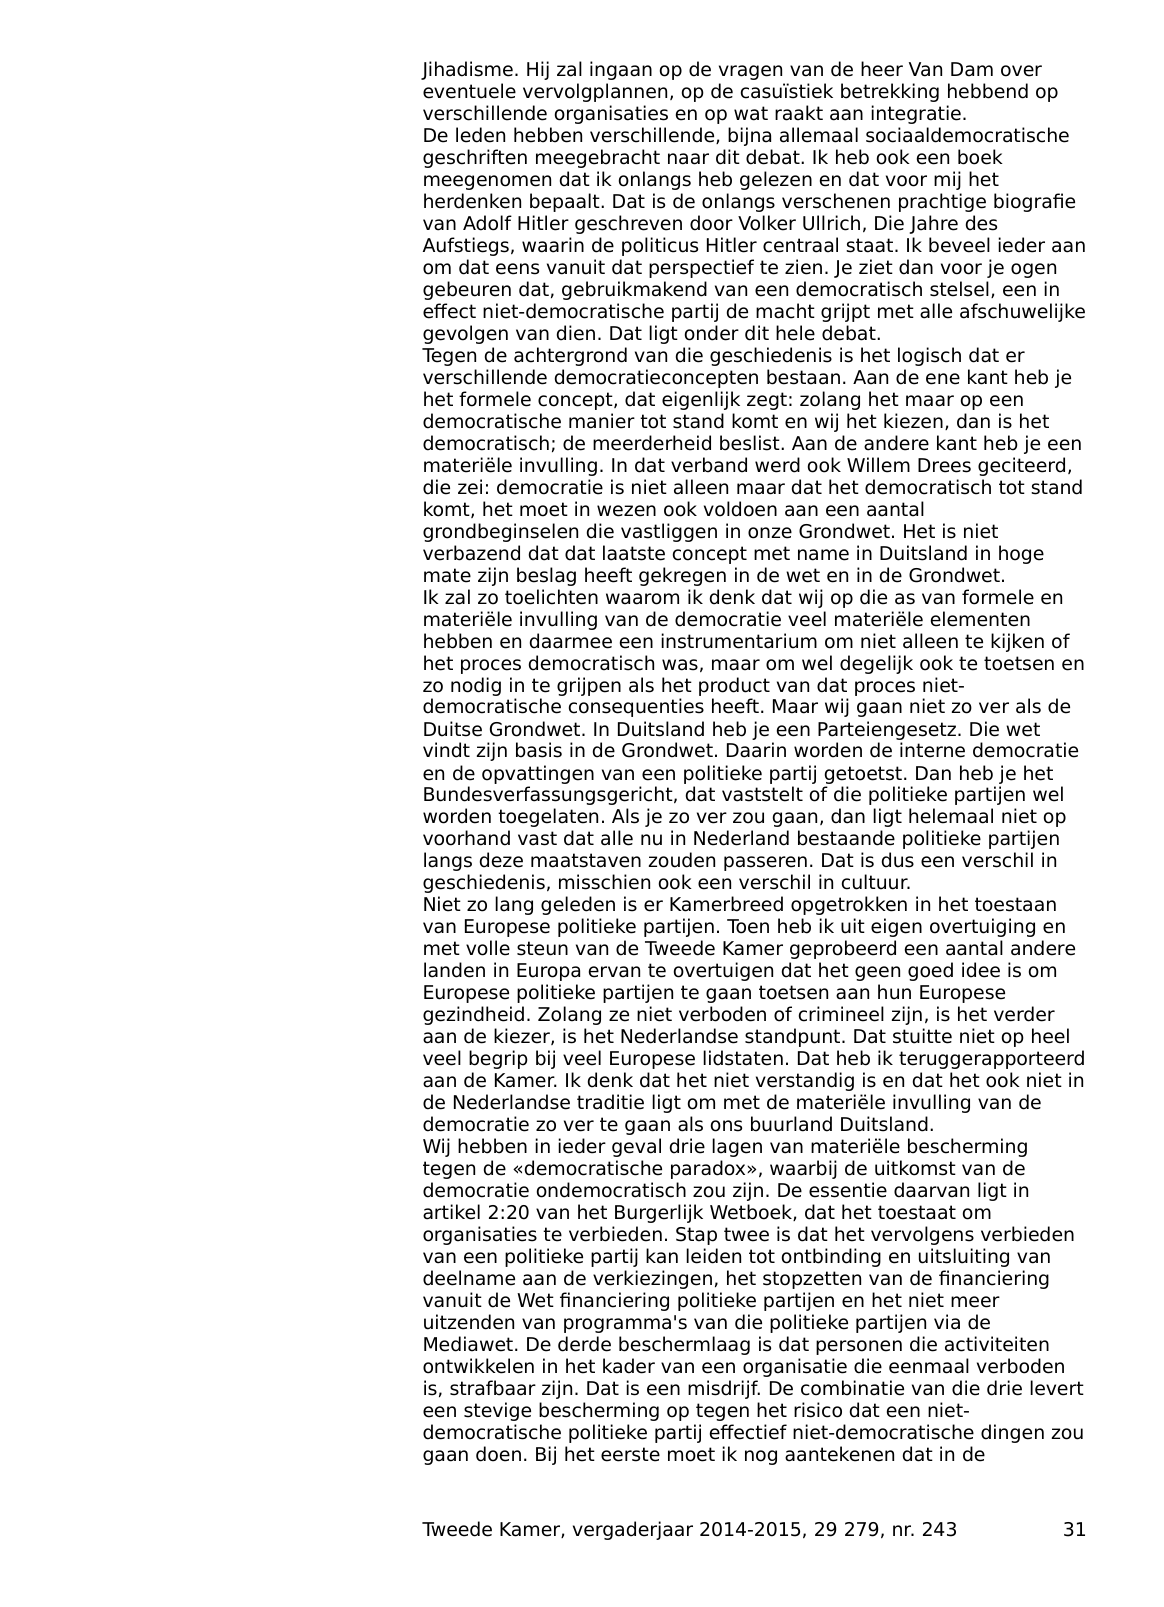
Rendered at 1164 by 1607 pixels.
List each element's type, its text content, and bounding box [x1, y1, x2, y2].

text Niet zo lang geleden is er Kamerbreed opgetrokken in het toestaan van Europese politieke partijen. Toen heb ik uit eigen overtuiging en met volle steun van de Tweede Kamer geprobeerd een aantal andere landen in Europa ervan te overtuigen dat het geen goed idee is om Europese politieke partijen te gaan toetsen aan hun Europese gezindheid. Zolang ze niet verboden of crimineel zijn, is het verder aan de kiezer, is het Nederlandse standpunt. Dat stuitte niet op heel veel begrip bij veel Europese lidstaten. Dat heb ik teruggerapporteerd aan de Kamer. Ik denk dat het niet verstandig is en dat het ook niet in de Nederlandse traditie ligt om met de materiële invulling van de democratie zo ver te gaan als ons buurland Duitsland. [422, 894, 1087, 1136]
text De leden hebben verschillende, bijna allemaal sociaaldemocratische geschriften meegebracht naar dit debat. Ik heb ook een boek meegenomen dat ik onlangs heb gelezen en dat voor mij het herdenken bepaalt. Dat is de onlangs verschenen prachtige biografie van Adolf Hitler geschreven door Volker Ullrich, Die Jahre des Aufstiegs, waarin de politicus Hitler centraal staat. Ik beveel ieder aan om dat eens vanuit dat perspectief te zien. Je ziet dan voor je ogen gebeuren dat, gebruikmakend van een democratisch stelsel, een in effect niet-democratische partij de macht grijpt met alle afschuwelijke gevolgen van dien. Dat ligt onder dit hele debat. [422, 125, 1087, 345]
text Wij hebben in ieder geval drie lagen van materiële bescherming tegen de «democratische paradox», waarbij de uitkomst van de democratie ondemocratisch zou zijn. De essentie daarvan ligt in artikel 2:20 van het Burgerlijk Wetboek, dat het toestaat om organisaties te verbieden. Stap twee is dat het vervolgens verbieden van een politieke partij kan leiden tot ontbinding en uitsluiting van deelname aan de verkiezingen, het stopzetten van de financiering vanuit de Wet financiering politieke partijen en het niet meer uitzenden van programma's van die politieke partijen via de Mediawet. De derde beschermlaag is dat personen die activiteiten ontwikkelen in het kader van een organisatie die eenmaal verboden is, strafbaar zijn. Dat is een misdrijf. De combinatie van die drie levert een stevige bescherming op tegen het risico dat een niet-democratische politieke partij effectief niet-democratische dingen zou gaan doen. Bij het eerste moet ik nog aantekenen dat in de [422, 1136, 1087, 1466]
text Ik zal zo toelichten waarom ik denk dat wij op die as van formele en materiële invulling van de democratie veel materiële elementen hebben en daarmee een instrumentarium om niet alleen te kijken of het proces democratisch was, maar om wel degelijk ook te toetsen en zo nodig in te grijpen als het product van dat proces niet-democratische consequenties heeft. Maar wij gaan niet zo ver als de Duitse Grondwet. In Duitsland heb je een Parteiengesetz. Die wet vindt zijn basis in de Grondwet. Daarin worden de interne democratie en de opvattingen van een politieke partij getoetst. Dan heb je het Bundesverfassungsgericht, dat vaststelt of die politieke partijen wel worden toegelaten. Als je zo ver zou gaan, dan ligt helemaal niet op voorhand vast dat alle nu in Nederland bestaande politieke partijen langs deze maatstaven zouden passeren. Dat is dus een verschil in geschiedenis, misschien ook een verschil in cultuur. [422, 587, 1087, 894]
text Tegen de achtergrond van die geschiedenis is het logisch dat er verschillende democratieconcepten bestaan. Aan de ene kant heb je het formele concept, dat eigenlijk zegt: zolang het maar op een democratische manier tot stand komt en wij het kiezen, dan is het democratisch; de meerderheid beslist. Aan de andere kant heb je een materiële invulling. In dat verband werd ook Willem Drees geciteerd, die zei: democratie is niet alleen maar dat het democratisch tot stand komt, het moet in wezen ook voldoen aan een aantal grondbeginselen die vastliggen in onze Grondwet. Het is niet verbazend dat dat laatste concept met name in Duitsland in hoge mate zijn beslag heeft gekregen in de wet en in de Grondwet. [422, 345, 1087, 587]
text Jihadisme. Hij zal ingaan op de vragen van de heer Van Dam over eventuele vervolgplannen, op de casuïstiek betrekking hebbend op verschillende organisaties en op wat raakt aan integratie. [422, 59, 1087, 125]
